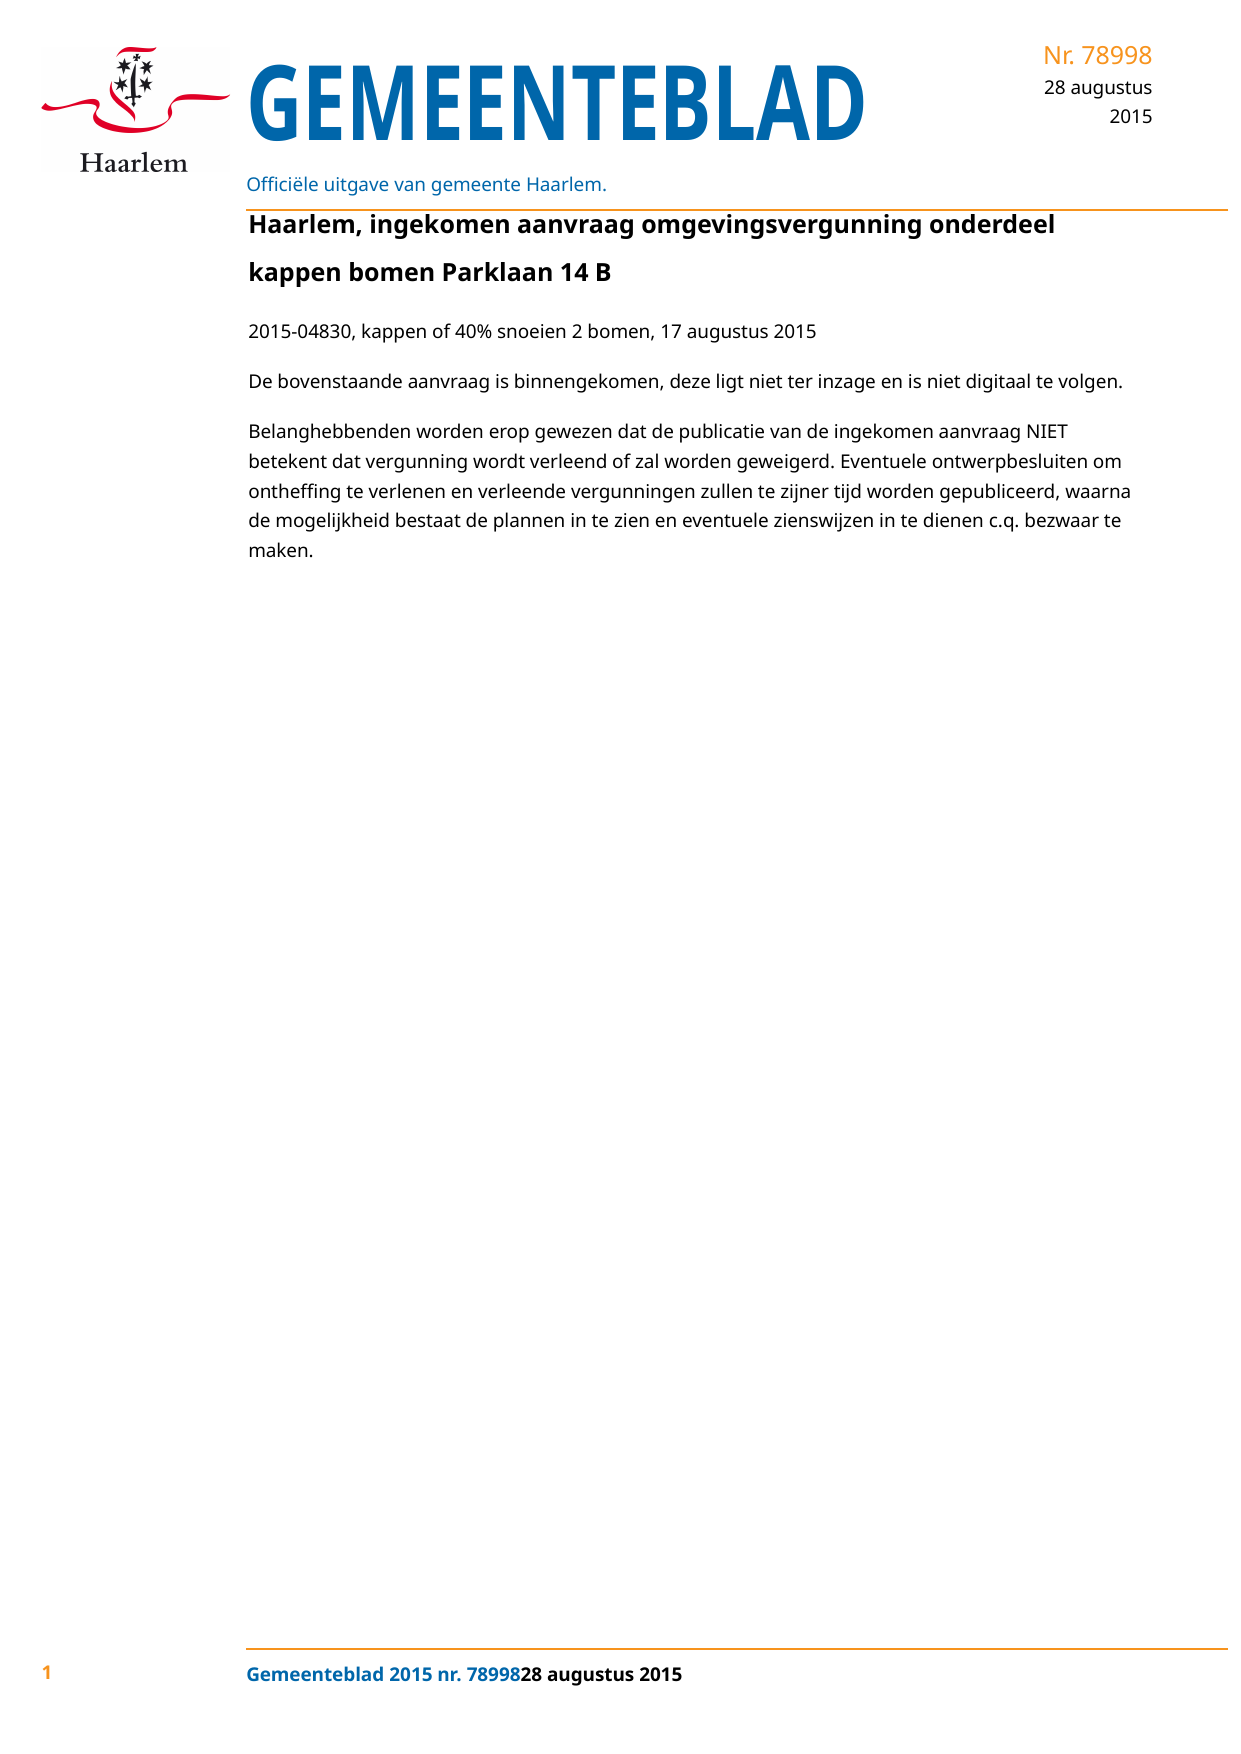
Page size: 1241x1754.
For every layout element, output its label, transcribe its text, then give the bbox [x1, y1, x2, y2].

text Haarlem, ingekomen aanvraag omgevingsvergunning onderdeel kappen bomen Parklaan 14 B [248, 211, 1152, 288]
picture [41, 47, 231, 172]
text 2015-04830, kappen of 40% snoeien 2 bomen, 17 augustus 2015 [248, 318, 1152, 344]
text De bovenstaande aanvraag is binnengekomen, deze ligt niet ter inzage en is niet digitaal te volgen. [248, 368, 1152, 394]
text Belanghebbenden worden erop gewezen dat de publicatie van de ingekomen aanvraag NIET betekent dat vergunning wordt verleend of zal worden geweigerd. Eventuele ontwerpbesluiten om ontheffing te verlenen en verleende vergunningen zullen te zijner tijd worden gepubliceerd, waarna de mogelijkheid bestaat de plannen in te zien en eventuele zienswijzen in te dienen c.q. bezwaar te maken. [248, 419, 1152, 563]
